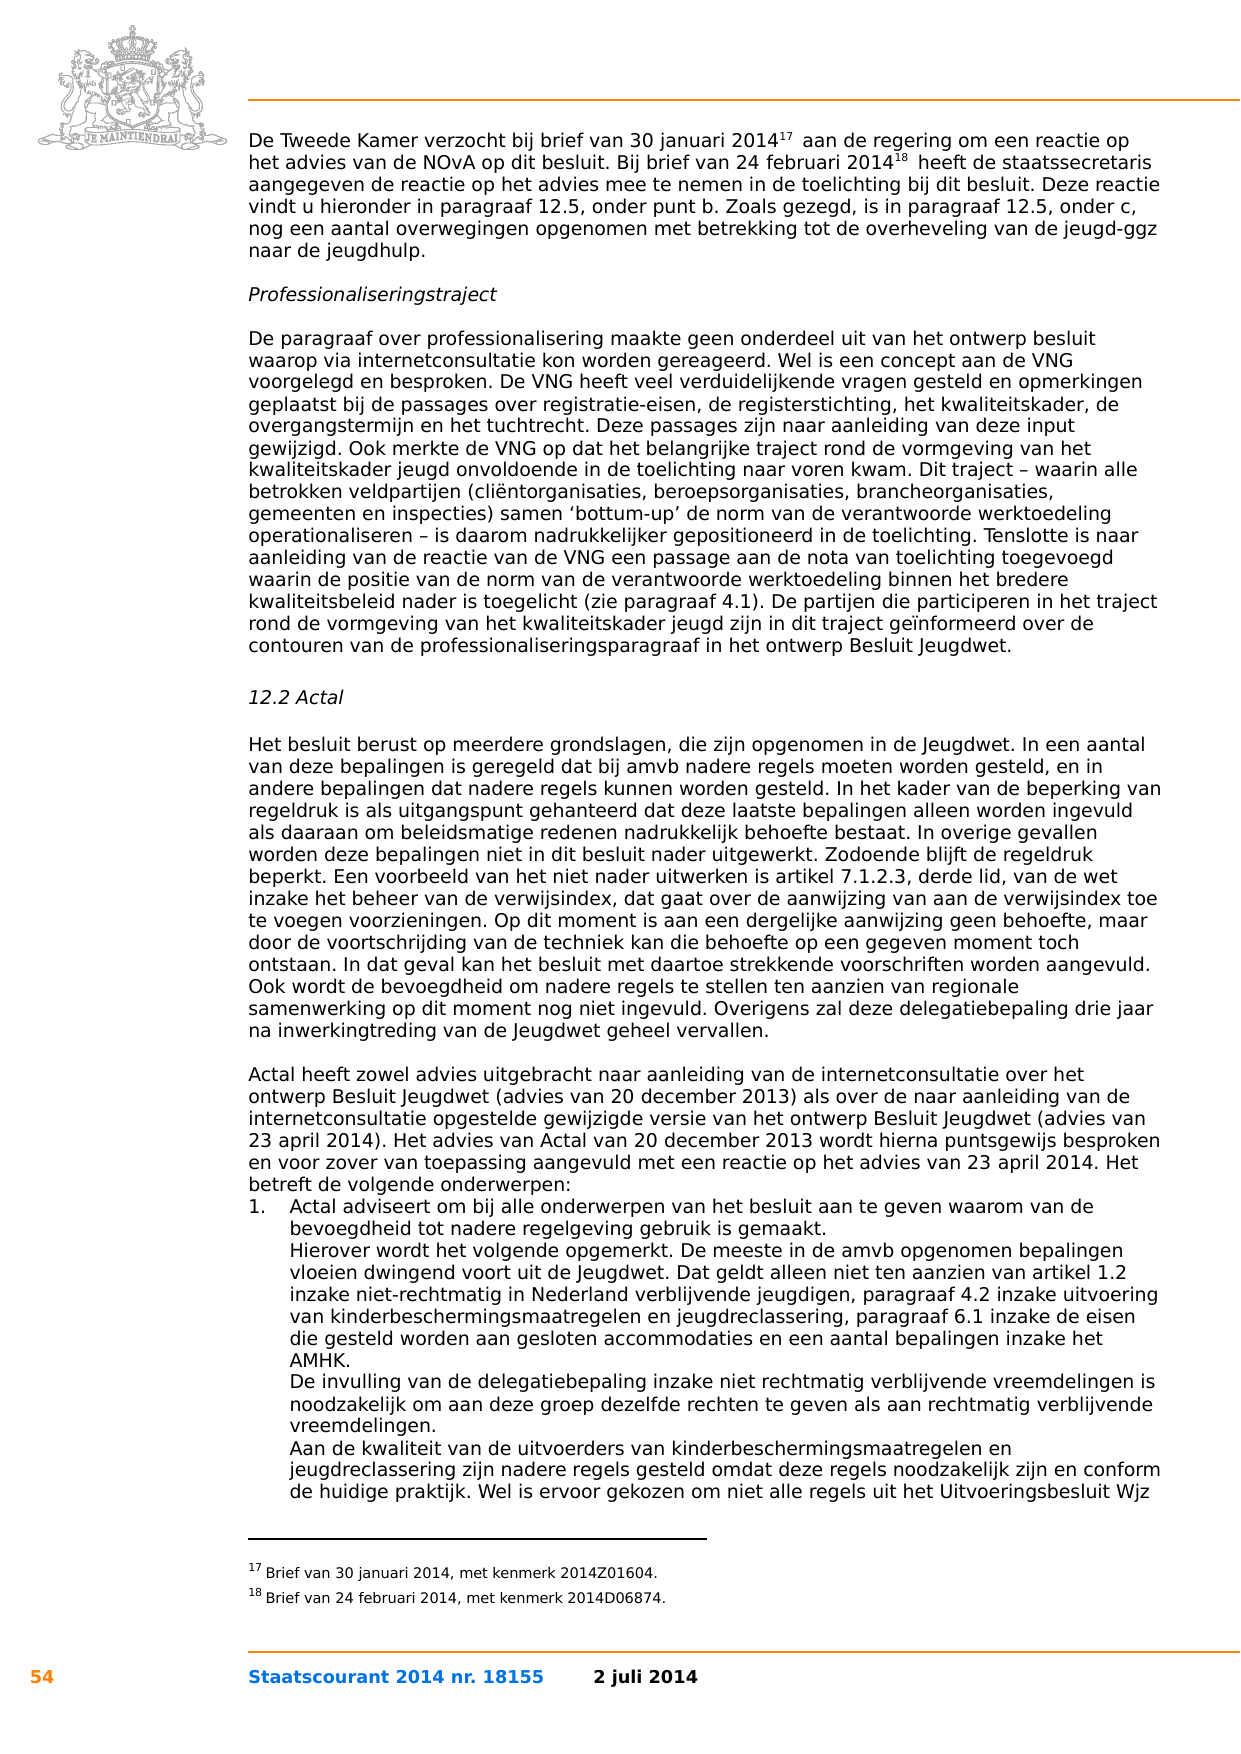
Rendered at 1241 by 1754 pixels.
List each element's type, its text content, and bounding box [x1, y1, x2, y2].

text De Tweede Kamer verzocht bij brief van 30 januari 2014 aan de regering om een reactie op het advies van de NOvA op dit besluit. Bij brief van 24 februari 2014 heeft de staatssecretaris aangegeven de reactie op het advies mee te nemen in de toelichting bij dit besluit. Deze reactie vindt u hieronder in paragraaf 12.5, onder punt b. Zoals gezegd, is in paragraaf 12.5, onder c, nog een aantal overwegingen opgenomen met betrekking tot de overheveling van de jeugd-ggz naar de jeugdhulp. [248, 130, 1163, 262]
text Brief van 30 januari 2014, met kenmerk 2014Z01604. [248, 1561, 1163, 1583]
text Aan de kwaliteit van de uitvoerders van kinderbeschermingsmaatregelen en jeugdreclassering zijn nadere regels gesteld omdat deze regels noodzakelijk zijn en conform de huidige praktijk. Wel is ervoor gekozen om niet alle regels uit het Uitvoeringsbesluit Wjz [289, 1437, 1163, 1503]
text 1. Actal adviseert om bij alle onderwerpen van het besluit aan te geven waarom van de bevoegdheid tot nadere regelgeving gebruik is gemaakt. [248, 1196, 1163, 1239]
subtitle Professionaliseringstraject [248, 284, 1163, 306]
text Het besluit berust op meerdere grondslagen, die zijn opgenomen in de Jeugdwet. In een aantal van deze bepalingen is geregeld dat bij amvb nadere regels moeten worden gesteld, en in andere bepalingen dat nadere regels kunnen worden gesteld. In het kader van de beperking van regeldruk is als uitgangspunt gehanteerd dat deze laatste bepalingen alleen worden ingevuld als daaraan om beleidsmatige redenen nadrukkelijk behoefte bestaat. In overige gevallen worden deze bepalingen niet in dit besluit nader uitgewerkt. Zodoende blijft de regeldruk beperkt. Een voorbeeld van het niet nader uitwerken is artikel 7.1.2.3, derde lid, van de wet inzake het beheer van de verwijsindex, dat gaat over de aanwijzing van aan de verwijsindex toe te voegen voorzieningen. Op dit moment is aan een dergelijke aanwijzing geen behoefte, maar door de voortschrijding van de techniek kan die behoefte op een gegeven moment toch ontstaan. In dat geval kan het besluit met daartoe strekkende voorschriften worden aangevuld. Ook wordt de bevoegdheid om nadere regels te stellen ten aanzien van regionale samenwerking op dit moment nog niet ingevuld. Overigens zal deze delegatiebepaling drie jaar na inwerkingtreding van de Jeugdwet geheel vervallen. [248, 734, 1163, 1042]
text Hierover wordt het volgende opgemerkt. De meeste in de amvb opgenomen bepalingen vloeien dwingend voort uit de Jeugdwet. Dat geldt alleen niet ten aanzien van artikel 1.2 inzake niet-rechtmatig in Nederland verblijvende jeugdigen, paragraaf 4.2 inzake uitvoering van kinderbeschermingsmaatregelen en jeugdreclassering, paragraaf 6.1 inzake de eisen die gesteld worden aan gesloten accommodaties en een aantal bepalingen inzake het AMHK. [289, 1239, 1163, 1371]
text De invulling van de delegatiebepaling inzake niet rechtmatig verblijvende vreemdelingen is noodzakelijk om aan deze groep dezelfde rechten te geven als aan rechtmatig verblijvende vreemdelingen. [289, 1371, 1163, 1437]
subtitle 12.2 Actal [248, 687, 1163, 709]
text Actal heeft zowel advies uitgebracht naar aanleiding van de internetconsultatie over het ontwerp Besluit Jeugdwet (advies van 20 december 2013) als over de naar aanleiding van de internetconsultatie opgestelde gewijzigde versie van het ontwerp Besluit Jeugdwet (advies van 23 april 2014). Het advies van Actal van 20 december 2013 wordt hierna puntsgewijs besproken en voor zover van toepassing aangevuld met een reactie op het advies van 23 april 2014. Het betreft de volgende onderwerpen: [248, 1064, 1163, 1196]
text Brief van 24 februari 2014, met kenmerk 2014D06874. [248, 1586, 1163, 1608]
picture [38, 25, 227, 150]
text De paragraaf over professionalisering maakte geen onderdeel uit van het ontwerp besluit waarop via internetconsultatie kon worden gereageerd. Wel is een concept aan de VNG voorgelegd en besproken. De VNG heeft veel verduidelijkende vragen gesteld en opmerkingen geplaatst bij de passages over registratie-eisen, de registerstichting, het kwaliteitskader, de overgangstermijn en het tuchtrecht. Deze passages zijn naar aanleiding van deze input gewijzigd. Ook merkte de VNG op dat het belangrijke traject rond de vormgeving van het kwaliteitskader jeugd onvoldoende in de toelichting naar voren kwam. Dit traject – waarin alle betrokken veldpartijen (cliëntorganisaties, beroepsorganisaties, brancheorganisaties, gemeenten en inspecties) samen ‘bottum-up’ de norm van de verantwoorde werktoedeling operationaliseren – is daarom nadrukkelijker gepositioneerd in de toelichting. Tenslotte is naar aanleiding van de reactie van de VNG een passage aan de nota van toelichting toegevoegd waarin de positie van de norm van de verantwoorde werktoedeling binnen het bredere kwaliteitsbeleid nader is toegelicht (zie paragraaf 4.1). De partijen die participeren in het traject rond de vormgeving van het kwaliteitskader jeugd zijn in dit traject geïnformeerd over de contouren van de professionaliseringsparagraaf in het ontwerp Besluit Jeugdwet. [248, 327, 1163, 657]
